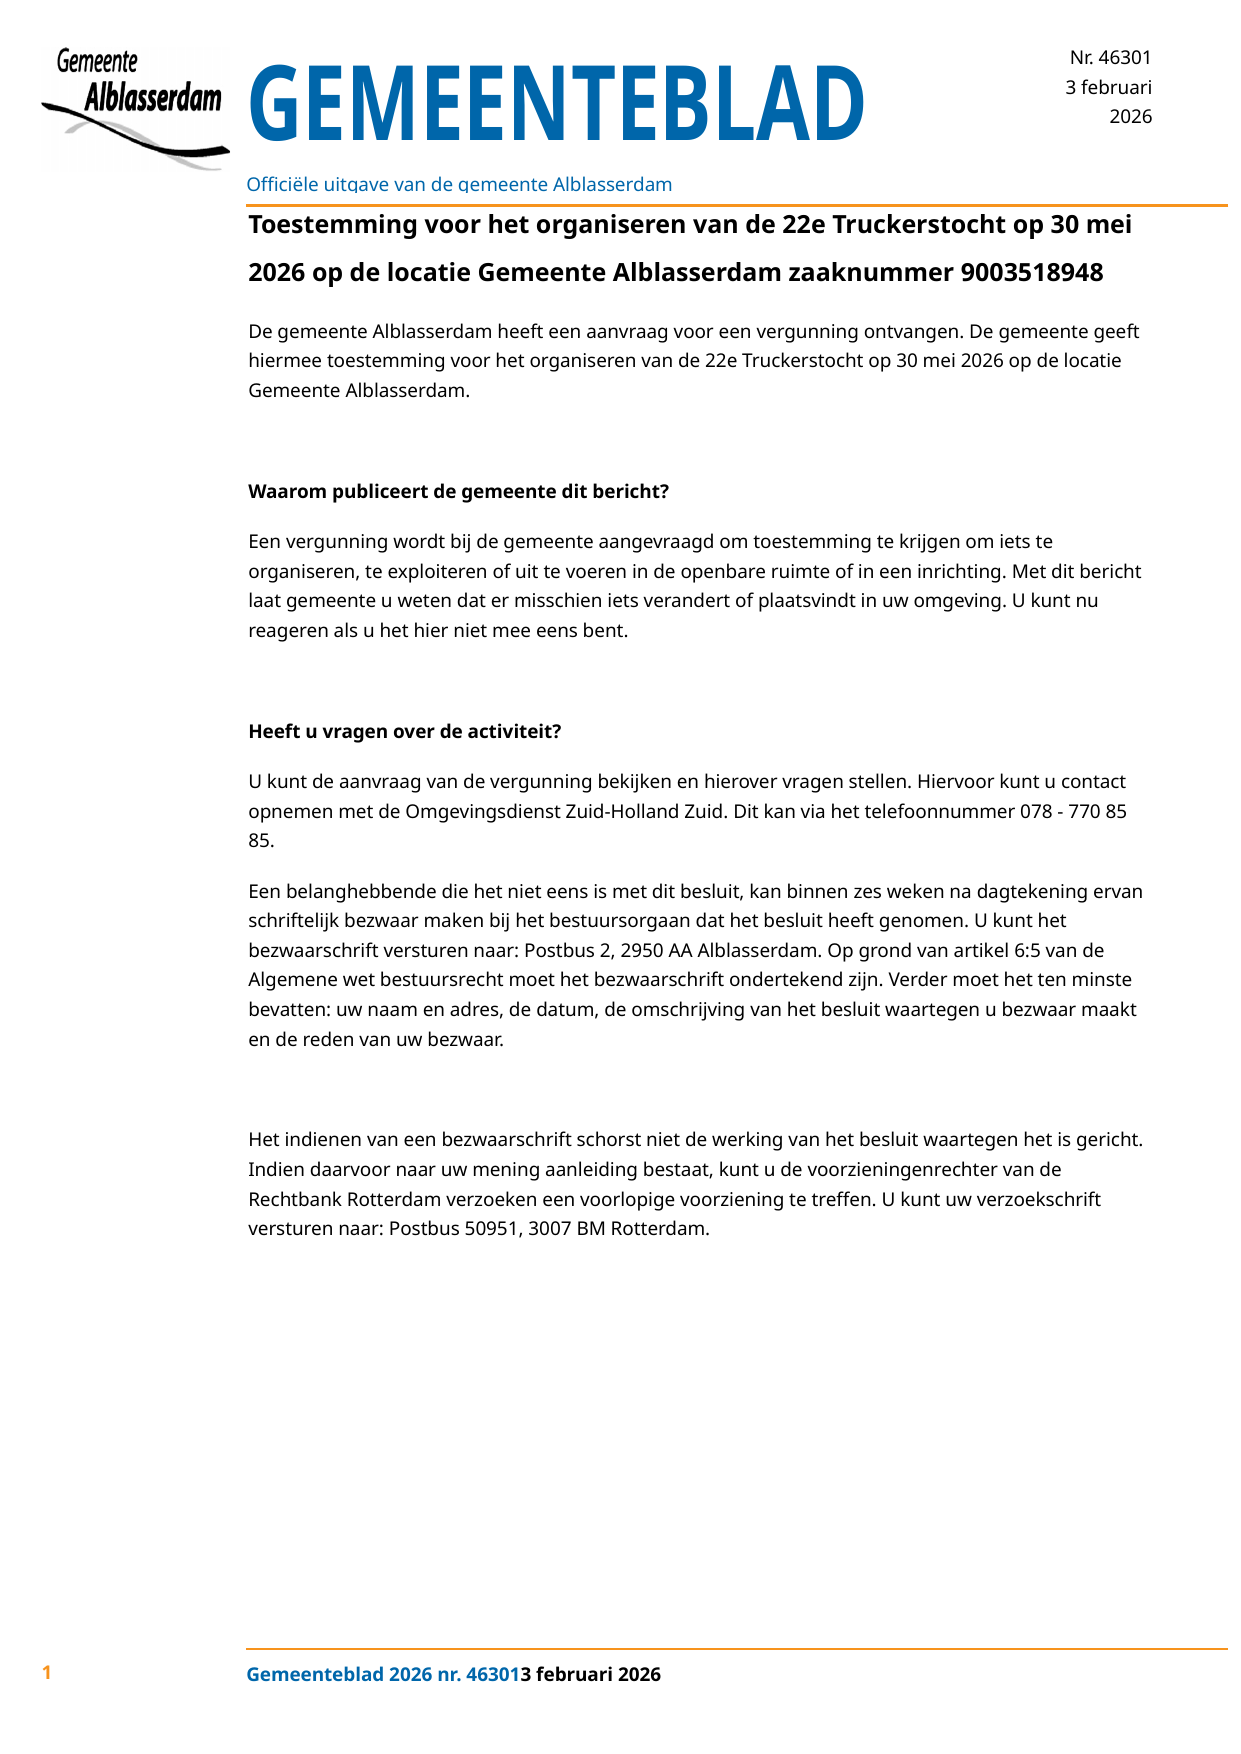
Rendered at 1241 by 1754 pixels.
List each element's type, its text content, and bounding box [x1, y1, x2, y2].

text Een belanghebbende die het niet eens is met dit besluit, kan binnen zes weken na dagtekening ervan schriftelijk bezwaar maken bij het bestuursorgaan dat het besluit heeft genomen. U kunt het bezwaarschrift versturen naar: Postbus 2, 2950 AA Alblasserdam. Op grond van artikel 6:5 van de Algemene wet bestuursrecht moet het bezwaarschrift ondertekend zijn. Verder moet het ten minste bevatten: uw naam en adres, de datum, de omschrijving van het besluit waartegen u bezwaar maakt en de reden van uw bezwaar. [248, 878, 1152, 1052]
text Heeft u vragen over de activiteit? [248, 718, 1152, 744]
text Een vergunning wordt bij de gemeente aangevraagd om toestemming te krijgen om iets te organiseren, te exploiteren of uit te voeren in de openbare ruimte of in een inrichting. Met dit bericht laat gemeente u weten dat er misschien iets verandert of plaatsvindt in uw omgeving. U kunt nu reageren als u het hier niet mee eens bent. [248, 528, 1152, 643]
text Waarom publiceert de gemeente dit bericht? [248, 478, 1152, 504]
picture [41, 47, 231, 172]
text U kunt de aanvraag van de vergunning bekijken en hierover vragen stellen. Hiervoor kunt u contact opnemen met de Omgevingsdienst Zuid-Holland Zuid. Dit kan via het telefoonnummer 078 - 770 85 85. [248, 768, 1152, 853]
text Het indienen van een bezwaarschrift schorst niet de werking van het besluit waartegen het is gericht. Indien daarvoor naar uw mening aanleiding bestaat, kunt u de voorzieningenrechter van de Rechtbank Rotterdam verzoeken een voorlopige voorziening te treffen. U kunt uw verzoekschrift versturen naar: Postbus 50951, 3007 BM Rotterdam. [248, 1127, 1152, 1241]
text De gemeente Alblasserdam heeft een aanvraag voor een vergunning ontvangen. De gemeente geeft hiermee toestemming voor het organiseren van de 22e Truckerstocht op 30 mei 2026 op de locatie Gemeente Alblasserdam. [248, 318, 1152, 403]
text Toestemming voor het organiseren van de 22e Truckerstocht op 30 mei 2026 op de locatie Gemeente Alblasserdam zaaknummer 9003518948 [248, 207, 1152, 288]
